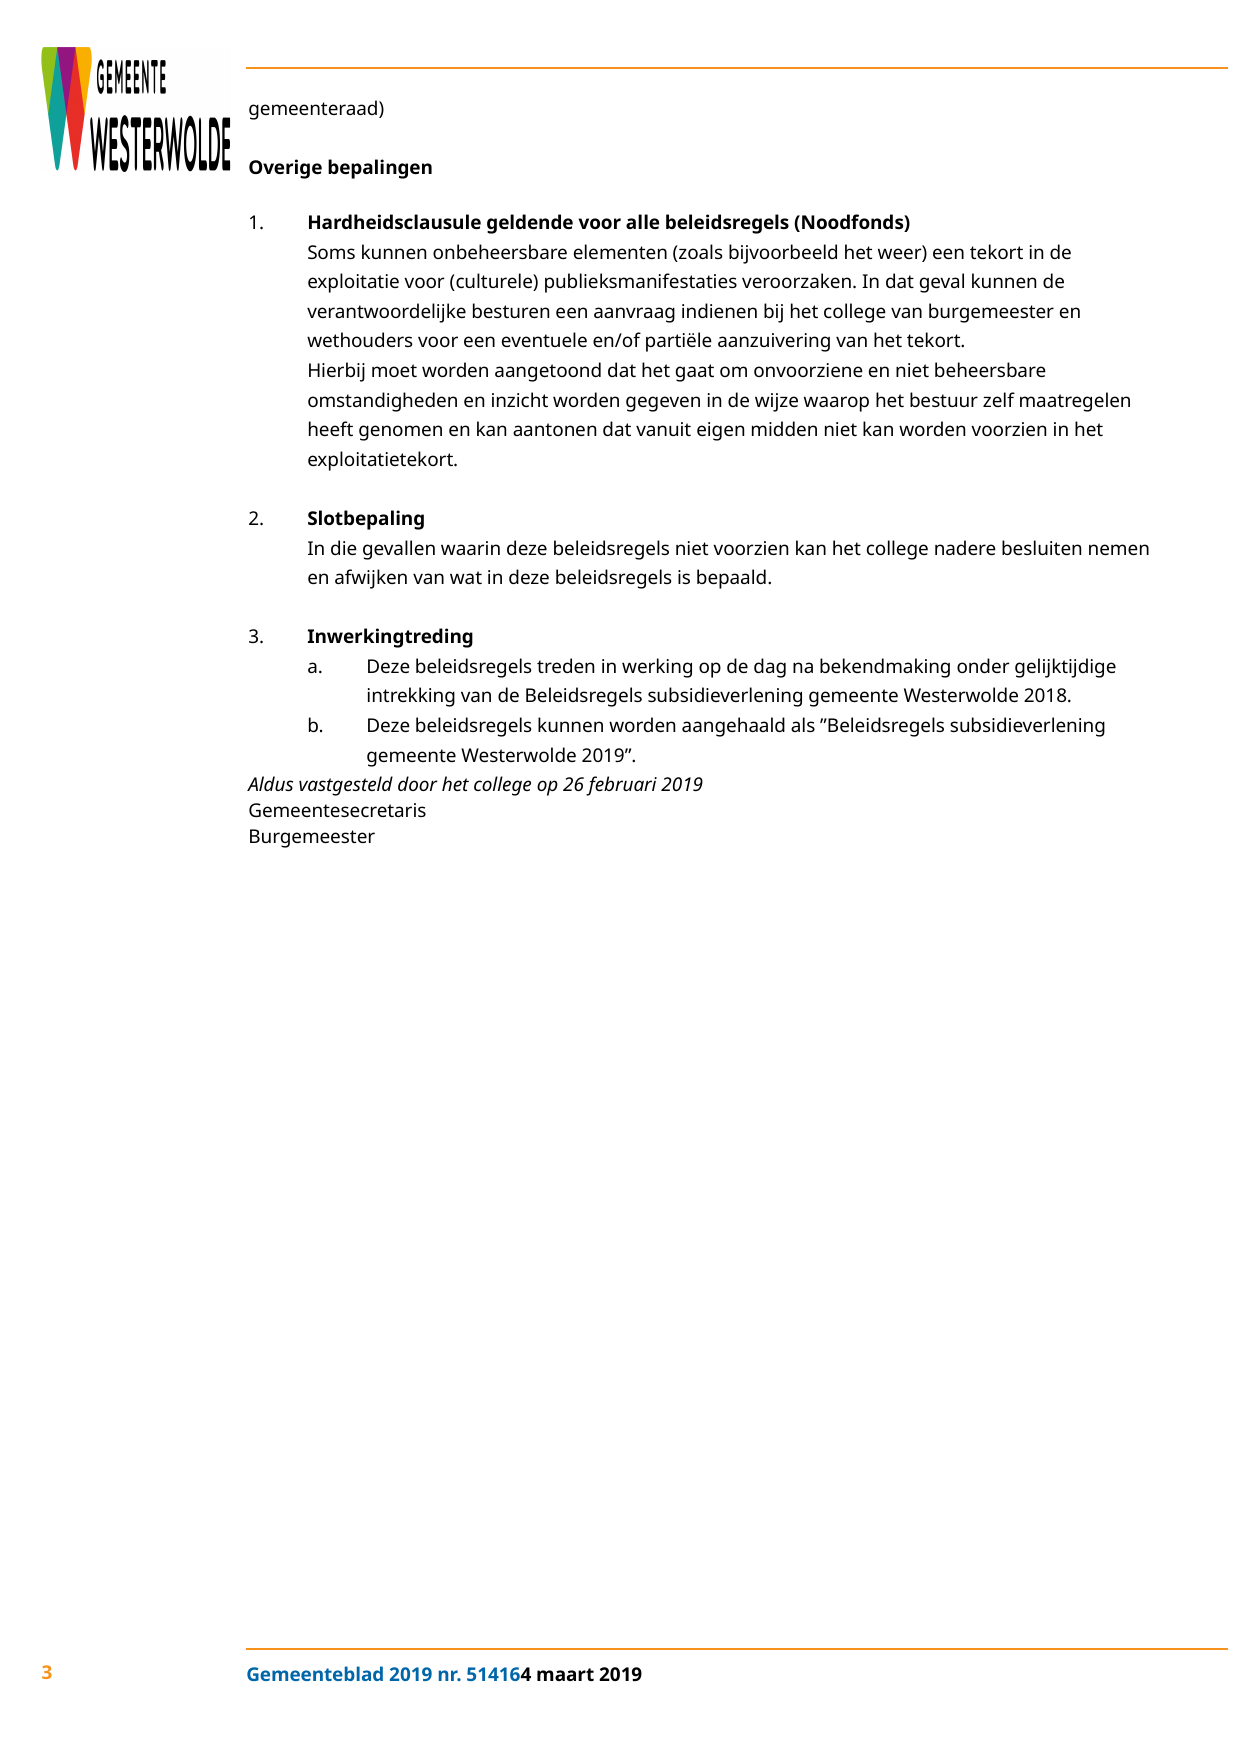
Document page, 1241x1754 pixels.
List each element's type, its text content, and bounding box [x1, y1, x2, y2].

list Soms kunnen onbeheersbare elementen (zoals bijvoorbeeld het weer) een tekort in de exploitatie voor (culturele) publieksmanifestaties veroorzaken. In dat geval kunnen de verantwoordelijke besturen een aanvraag indienen bij het college van burgemeester en wethouders voor een eventuele en/of partiële aanzuivering van het tekort. [248, 239, 1152, 353]
text gemeenteraad) [248, 95, 1152, 121]
text Gemeentesecretaris [248, 797, 1152, 823]
text Burgemeester [248, 823, 1152, 848]
list Hardheidsclausule geldende voor alle beleidsregels (Noodfonds) [248, 209, 1152, 235]
list Deze beleidsregels treden in werking op de dag na bekendmaking onder gelijktijdige intrekking van de Beleidsregels subsidieverlening gemeente Westerwolde 2018. [307, 653, 1152, 708]
text Aldus vastgesteld door het college op 26 februari 2019 [248, 771, 1152, 797]
list Deze beleidsregels kunnen worden aangehaald als ”Beleidsregels subsidieverlening gemeente Westerwolde 2019”. [307, 712, 1152, 767]
list Hierbij moet worden aangetoond dat het gaat om onvoorziene en niet beheersbare omstandigheden en inzicht worden gegeven in de wijze waarop het bestuur zelf maatregelen heeft genomen en kan aantonen dat vanuit eigen midden niet kan worden voorzien in het exploitatietekort. [248, 357, 1152, 472]
text Overige bepalingen [248, 154, 1152, 180]
list In die gevallen waarin deze beleidsregels niet voorzien kan het college nadere besluiten nemen en afwijken van wat in deze beleidsregels is bepaald. [248, 535, 1152, 590]
picture [41, 47, 231, 172]
list Slotbepaling [248, 505, 1152, 531]
list Inwerkingtreding [248, 623, 1152, 649]
